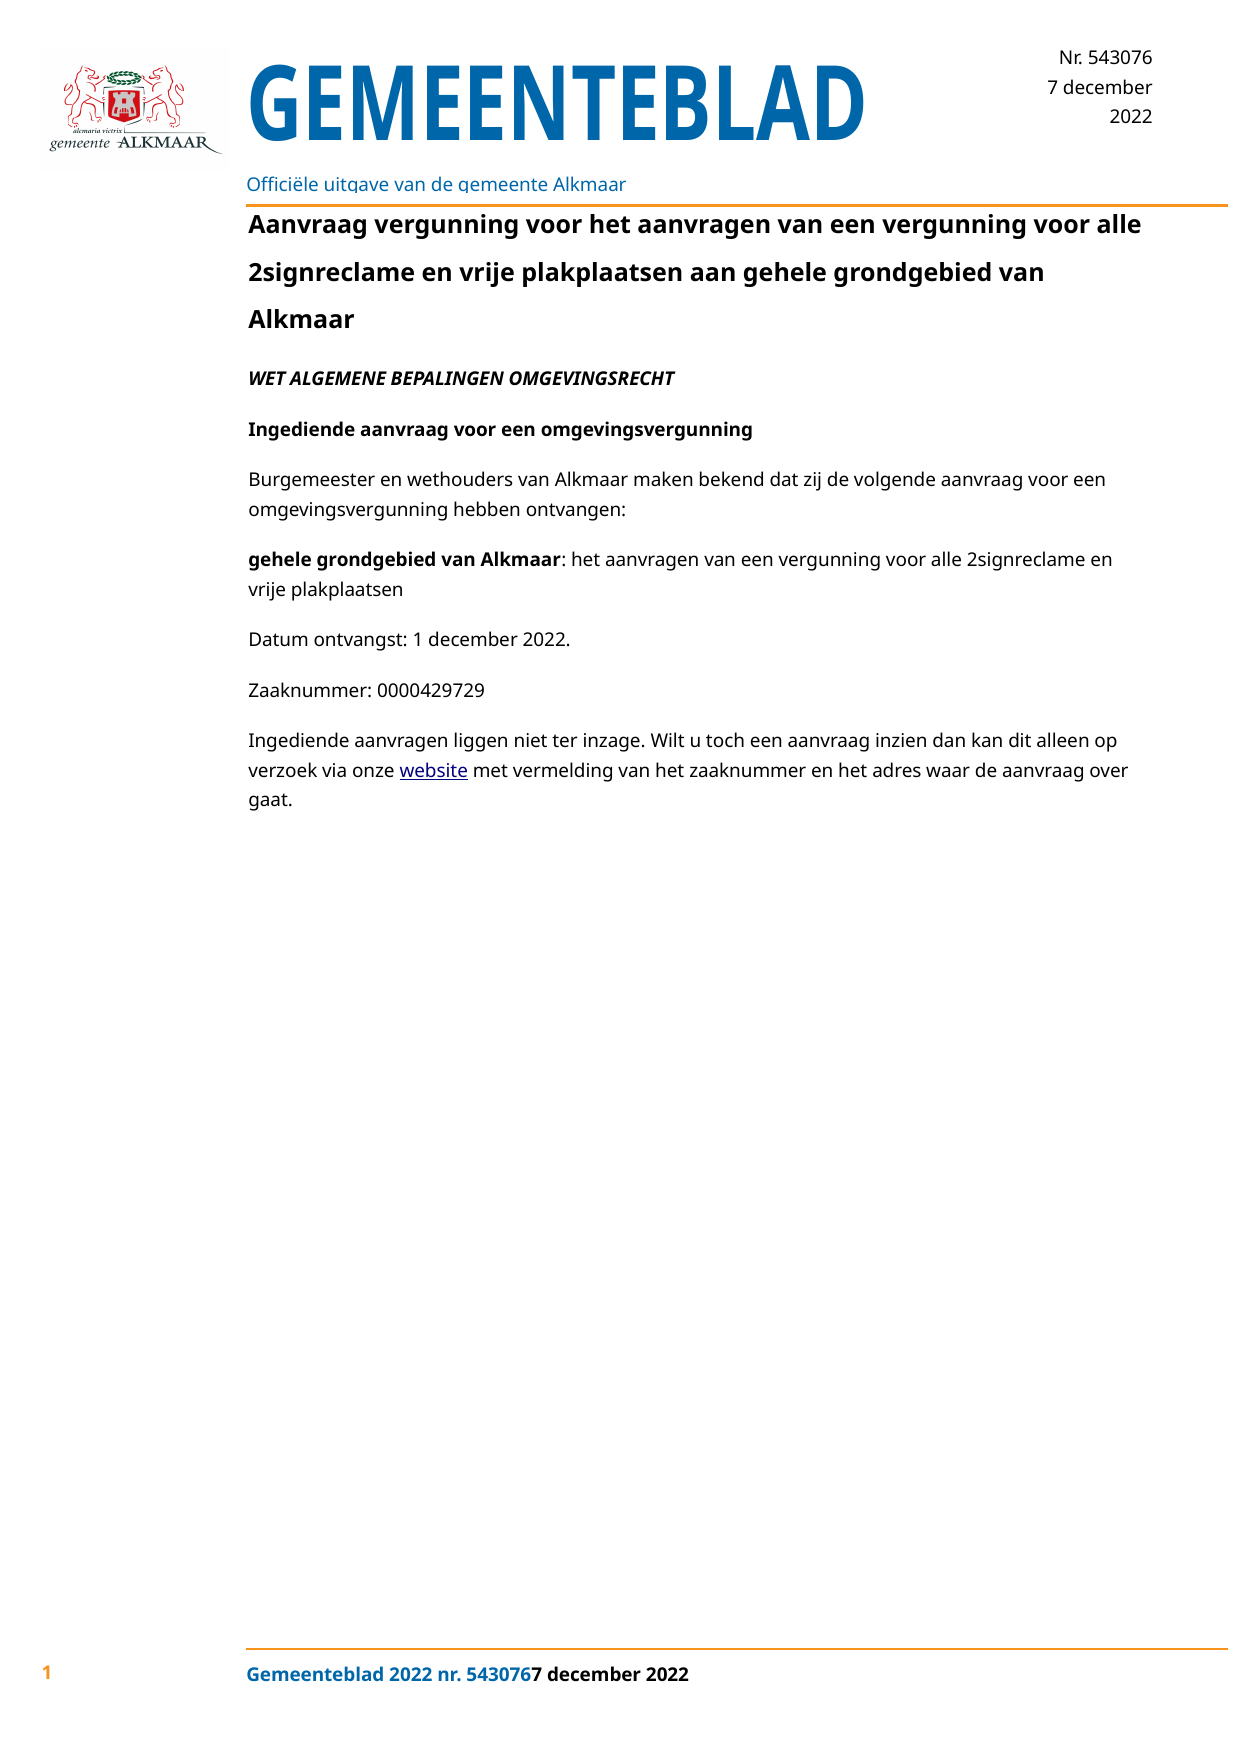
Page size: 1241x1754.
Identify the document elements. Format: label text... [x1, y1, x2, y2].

text Ingediende aanvraag voor een omgevingsvergunning [248, 416, 1152, 442]
text Ingediende aanvragen liggen niet ter inzage. Wilt u toch een aanvraag inzien dan kan dit alleen op verzoek via onze website met vermelding van het zaaknummer en het adres waar de aanvraag over gaat. [248, 727, 1152, 812]
text Burgemeester en wethouders van Alkmaar maken bekend dat zij de volgende aanvraag voor een omgevingsvergunning hebben ontvangen: [248, 466, 1152, 522]
picture [41, 47, 231, 172]
text Aanvraag vergunning voor het aanvragen van een vergunning voor alle 2signreclame en vrije plakplaatsen aan gehele grondgebied van Alkmaar [248, 207, 1152, 336]
text WET ALGEMENE BEPALINGEN OMGEVINGSRECHT [248, 366, 1152, 391]
text Datum ontvangst: 1 december 2022. [248, 626, 1152, 652]
text gehele grondgebied van Alkmaar: het aanvragen van een vergunning voor alle 2signreclame en vrije plakplaatsen [248, 546, 1152, 602]
text Zaaknummer: 0000429729 [248, 677, 1152, 702]
